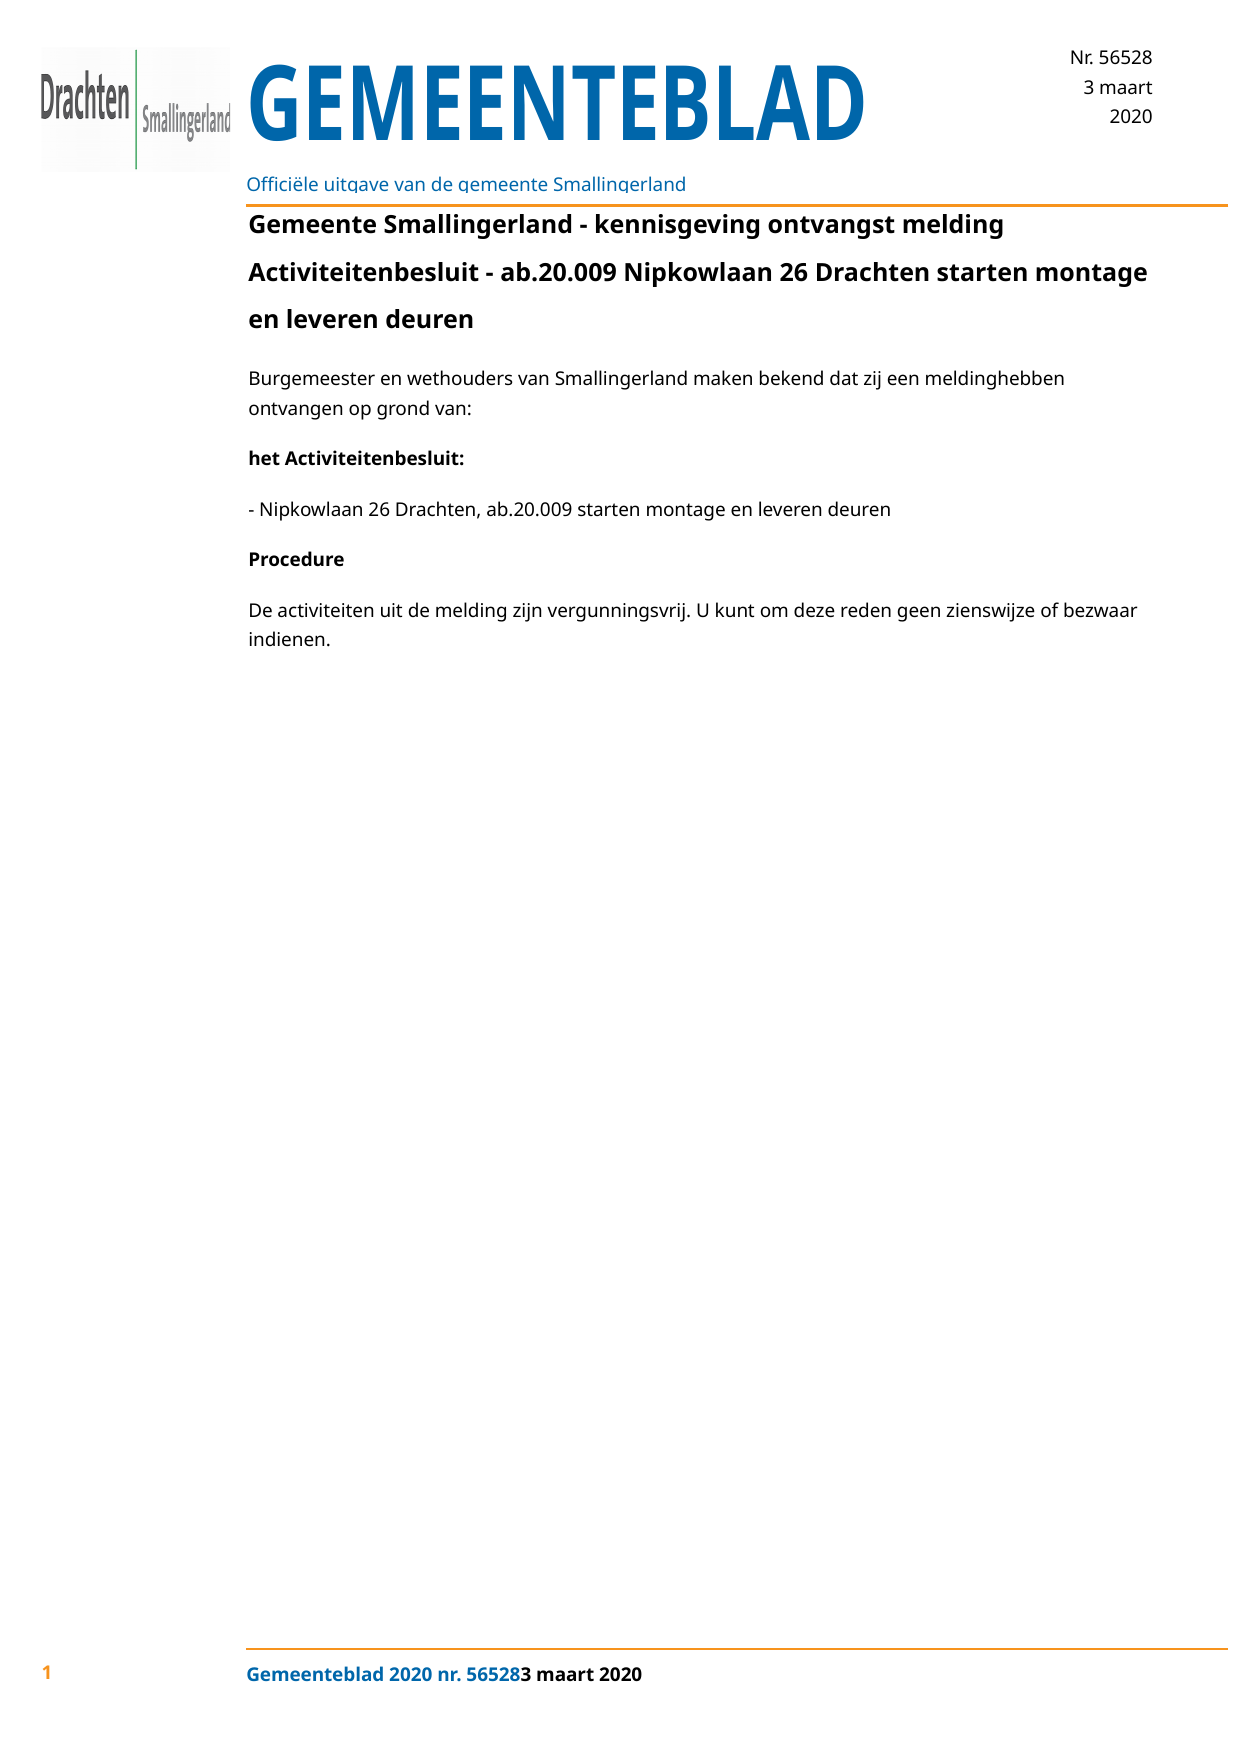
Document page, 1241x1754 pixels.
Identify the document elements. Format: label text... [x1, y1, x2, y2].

text Gemeente Smallingerland - kennisgeving ontvangst melding Activiteitenbesluit - ab.20.009 Nipkowlaan 26 Drachten starten montage en leveren deuren [248, 207, 1152, 336]
picture [41, 47, 231, 172]
text - Nipkowlaan 26 Drachten, ab.20.009 starten montage en leveren deuren [248, 496, 1152, 522]
text Procedure [248, 546, 1152, 572]
text De activiteiten uit de melding zijn vergunningsvrij. U kunt om deze reden geen zienswijze of bezwaar indienen. [248, 597, 1152, 652]
text het Activiteitenbesluit: [248, 446, 1152, 471]
text Burgemeester en wethouders van Smallingerland maken bekend dat zij een meldinghebben ontvangen op grond van: [248, 366, 1152, 421]
